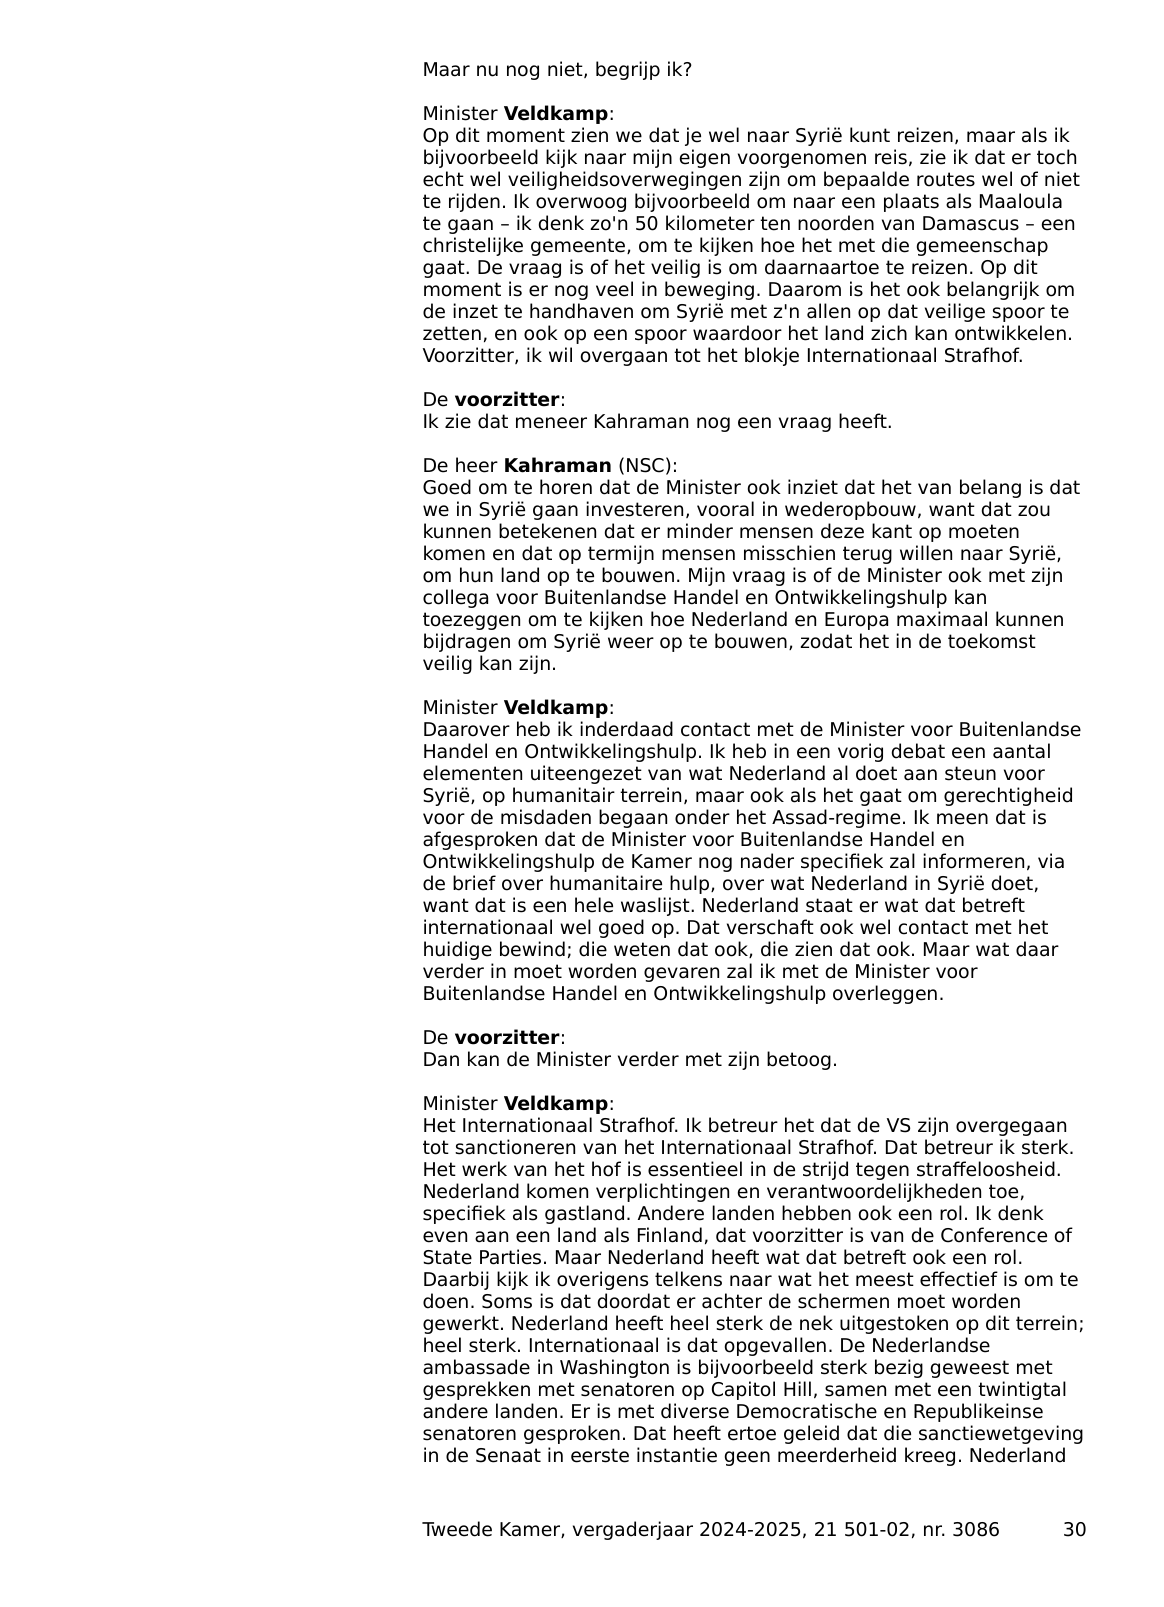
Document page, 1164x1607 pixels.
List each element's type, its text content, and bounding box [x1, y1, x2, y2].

text Ik zie dat meneer Kahraman nog een vraag heeft. [422, 411, 1087, 433]
text Daarover heb ik inderdaad contact met de Minister voor Buitenlandse Handel en Ontwikkelingshulp. Ik heb in een vorig debat een aantal elementen uiteengezet van wat Nederland al doet aan steun voor Syrië, op humanitair terrein, maar ook als het gaat om gerechtigheid voor de misdaden begaan onder het Assad-regime. Ik meen dat is afgesproken dat de Minister voor Buitenlandse Handel en Ontwikkelingshulp de Kamer nog nader specifiek zal informeren, via de brief over humanitaire hulp, over wat Nederland in Syrië doet, want dat is een hele waslijst. Nederland staat er wat dat betreft internationaal wel goed op. Dat verschaft ook wel contact met het huidige bewind; die weten dat ook, die zien dat ook. Maar wat daar verder in moet worden gevaren zal ik met de Minister voor Buitenlandse Handel en Ontwikkelingshulp overleggen. [422, 719, 1087, 1005]
text Minister Veldkamp: [422, 103, 1087, 125]
text Voorzitter, ik wil overgaan tot het blokje Internationaal Strafhof. [422, 345, 1087, 367]
text Minister Veldkamp: [422, 697, 1087, 719]
text De heer Kahraman (NSC): [422, 455, 1087, 477]
text Minister Veldkamp: [422, 1093, 1087, 1115]
text Dan kan de Minister verder met zijn betoog. [422, 1049, 1087, 1071]
text Maar nu nog niet, begrijp ik? [422, 59, 1087, 81]
text Het Internationaal Strafhof. Ik betreur het dat de VS zijn overgegaan tot sanctioneren van het Internationaal Strafhof. Dat betreur ik sterk. Het werk van het hof is essentieel in de strijd tegen straffeloosheid. Nederland komen verplichtingen en verantwoordelijkheden toe, specifiek als gastland. Andere landen hebben ook een rol. Ik denk even aan een land als Finland, dat voorzitter is van de Conference of State Parties. Maar Nederland heeft wat dat betreft ook een rol. Daarbij kijk ik overigens telkens naar wat het meest effectief is om te doen. Soms is dat doordat er achter de schermen moet worden gewerkt. Nederland heeft heel sterk de nek uitgestoken op dit terrein; heel sterk. Internationaal is dat opgevallen. De Nederlandse ambassade in Washington is bijvoorbeeld sterk bezig geweest met gesprekken met senatoren op Capitol Hill, samen met een twintigtal andere landen. Er is met diverse Democratische en Republikeinse senatoren gesproken. Dat heeft ertoe geleid dat die sanctiewetgeving in de Senaat in eerste instantie geen meerderheid kreeg. Nederland [422, 1115, 1087, 1467]
text Op dit moment zien we dat je wel naar Syrië kunt reizen, maar als ik bijvoorbeeld kijk naar mijn eigen voorgenomen reis, zie ik dat er toch echt wel veiligheidsoverwegingen zijn om bepaalde routes wel of niet te rijden. Ik overwoog bijvoorbeeld om naar een plaats als Maaloula te gaan – ik denk zo'n 50 kilometer ten noorden van Damascus – een christelijke gemeente, om te kijken hoe het met die gemeenschap gaat. De vraag is of het veilig is om daarnaartoe te reizen. Op dit moment is er nog veel in beweging. Daarom is het ook belangrijk om de inzet te handhaven om Syrië met z'n allen op dat veilige spoor te zetten, en ook op een spoor waardoor het land zich kan ontwikkelen. [422, 125, 1087, 345]
text Goed om te horen dat de Minister ook inziet dat het van belang is dat we in Syrië gaan investeren, vooral in wederopbouw, want dat zou kunnen betekenen dat er minder mensen deze kant op moeten komen en dat op termijn mensen misschien terug willen naar Syrië, om hun land op te bouwen. Mijn vraag is of de Minister ook met zijn collega voor Buitenlandse Handel en Ontwikkelingshulp kan toezeggen om te kijken hoe Nederland en Europa maximaal kunnen bijdragen om Syrië weer op te bouwen, zodat het in de toekomst veilig kan zijn. [422, 477, 1087, 675]
text De voorzitter: [422, 389, 1087, 411]
text De voorzitter: [422, 1027, 1087, 1049]
